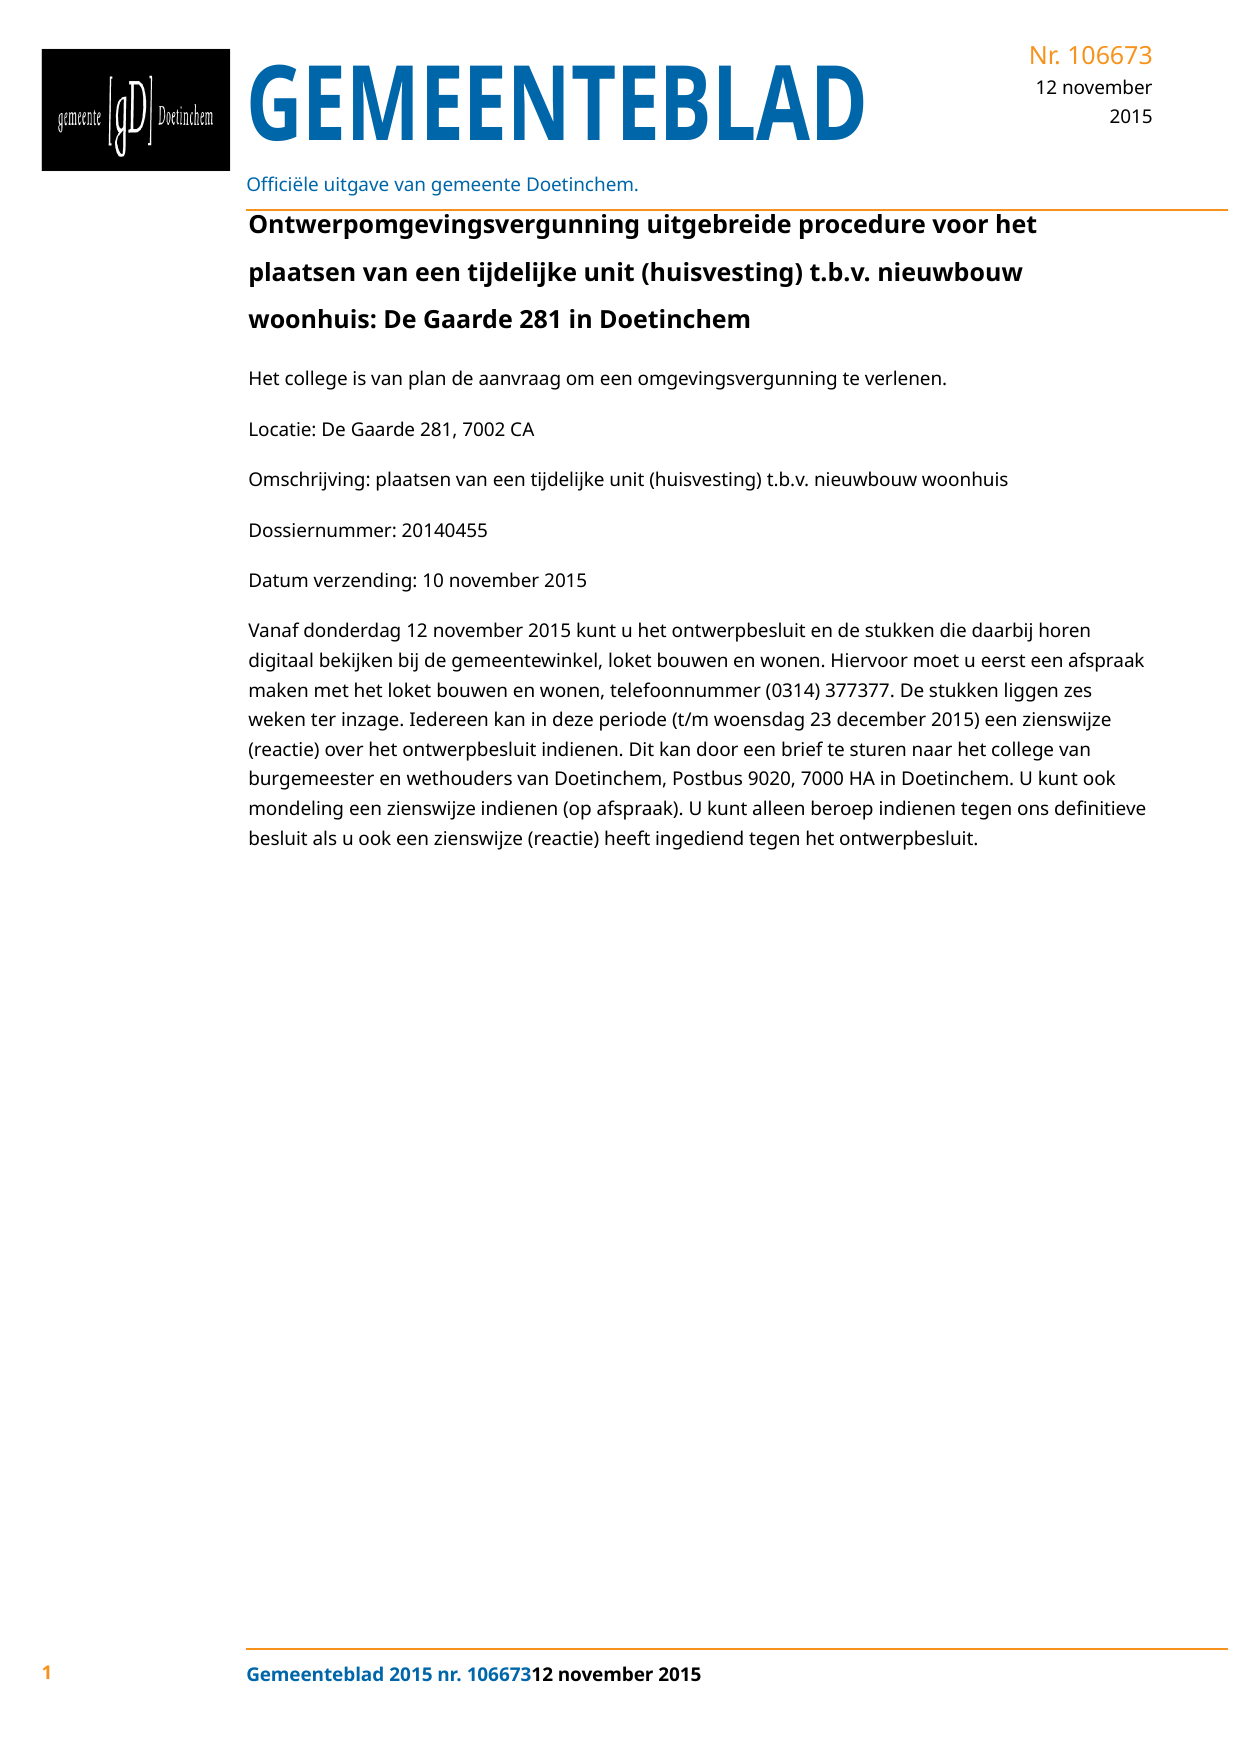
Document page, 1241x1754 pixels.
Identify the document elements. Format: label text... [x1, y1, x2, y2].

text Het college is van plan de aanvraag om een omgevingsvergunning te verlenen. [248, 366, 1152, 391]
text Locatie: De Gaarde 281, 7002 CA [248, 416, 1152, 442]
text Dossiernummer: 20140455 [248, 517, 1152, 542]
text Vanaf donderdag 12 november 2015 kunt u het ontwerpbesluit en de stukken die daarbij horen digitaal bekijken bij de gemeentewinkel, loket bouwen en wonen. Hiervoor moet u eerst een afspraak maken met het loket bouwen en wonen, telefoonnummer (0314) 377377. De stukken liggen zes weken ter inzage. Iedereen kan in deze periode (t/m woensdag 23 december 2015) een zienswijze (reactie) over het ontwerpbesluit indienen. Dit kan door een brief te sturen naar het college van burgemeester en wethouders van Doetinchem, Postbus 9020, 7000 HA in Doetinchem. U kunt ook mondeling een zienswijze indienen (op afspraak). U kunt alleen beroep indienen tegen ons definitieve besluit als u ook een zienswijze (reactie) heeft ingediend tegen het ontwerpbesluit. [248, 618, 1152, 850]
text Datum verzending: 10 november 2015 [248, 567, 1152, 593]
text Omschrijving: plaatsen van een tijdelijke unit (huisvesting) t.b.v. nieuwbouw woonhuis [248, 466, 1152, 492]
text Ontwerpomgevingsvergunning uitgebreide procedure voor het plaatsen van een tijdelijke unit (huisvesting) t.b.v. nieuwbouw woonhuis: De Gaarde 281 in Doetinchem [248, 211, 1152, 336]
picture [41, 47, 231, 172]
